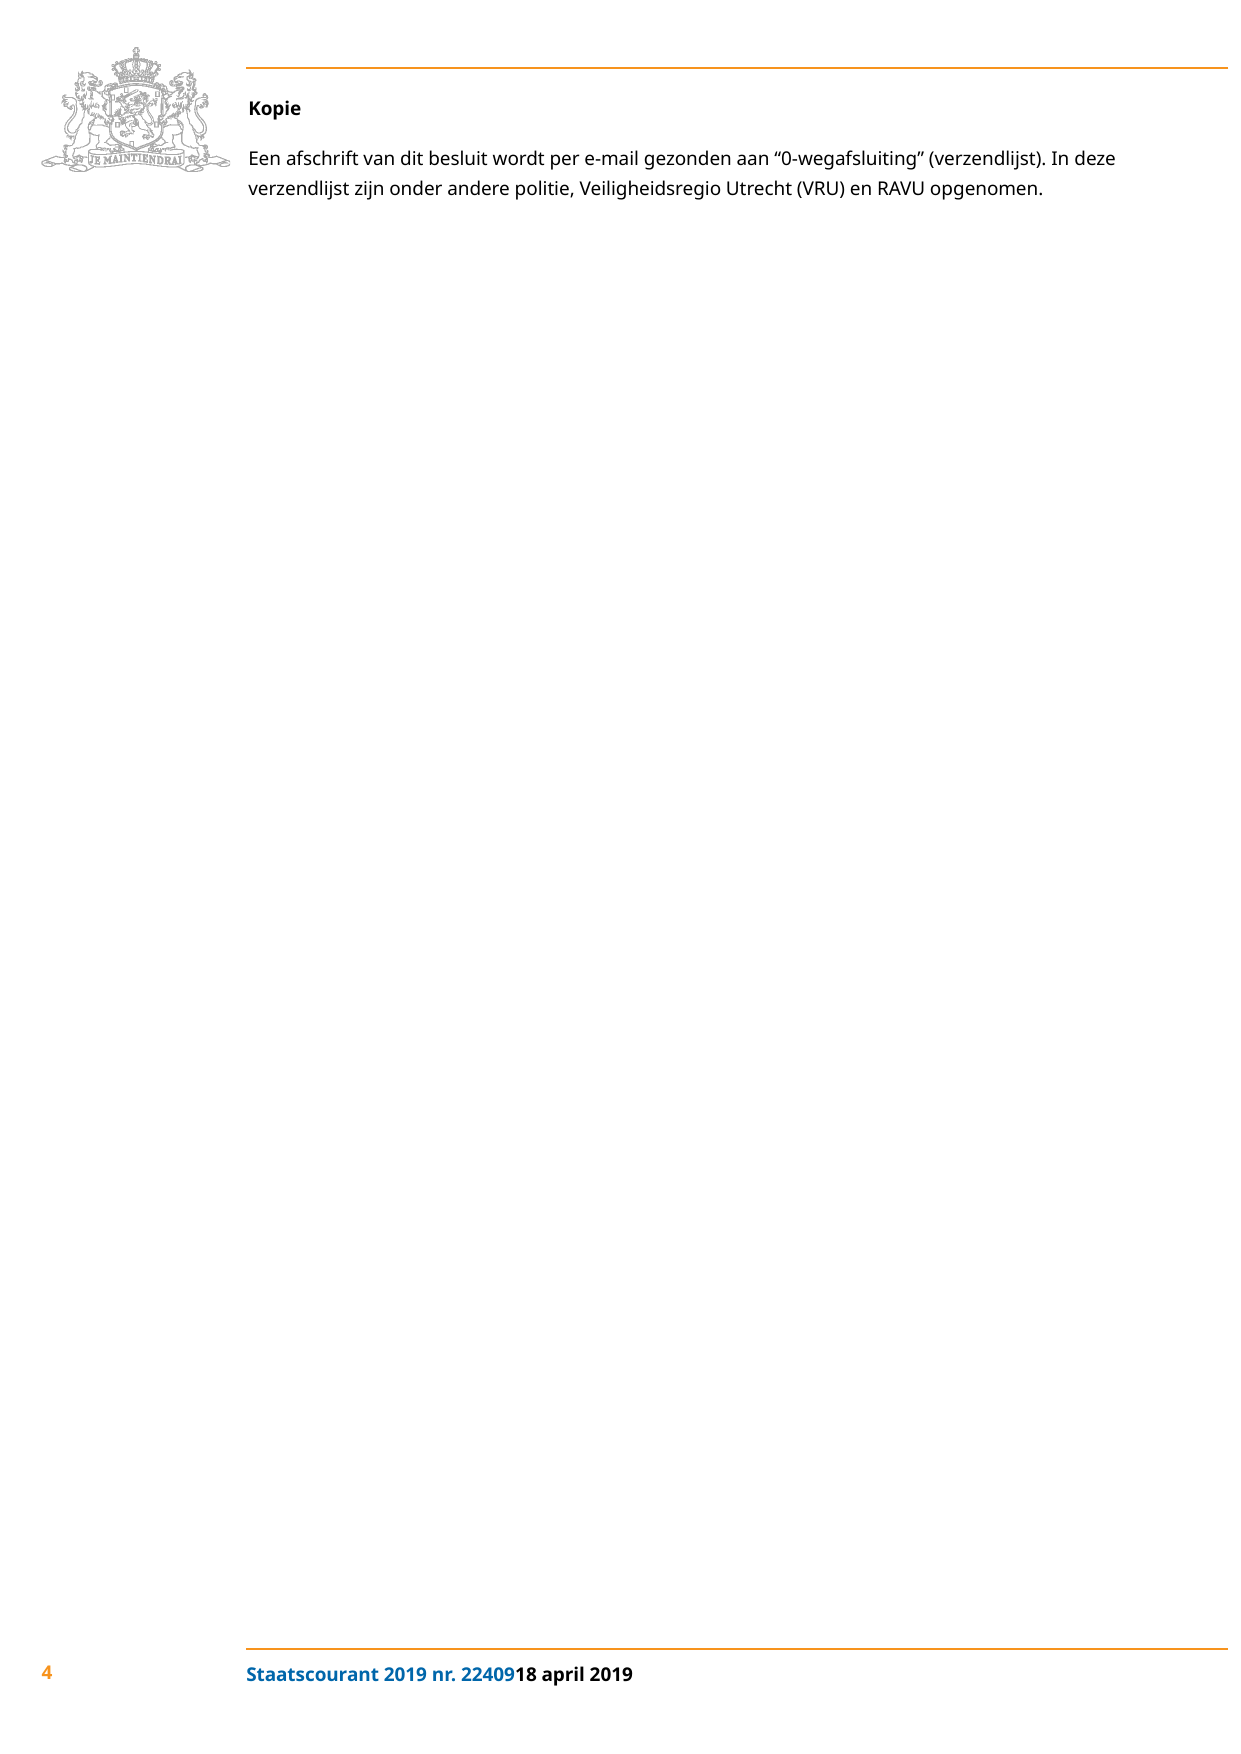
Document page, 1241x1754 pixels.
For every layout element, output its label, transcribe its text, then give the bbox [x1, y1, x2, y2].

picture [41, 47, 231, 172]
text Kopie [248, 95, 1152, 121]
text Een afschrift van dit besluit wordt per e-mail gezonden aan “0-wegafsluiting” (verzendlijst). In deze verzendlijst zijn onder andere politie, Veiligheidsregio Utrecht (VRU) en RAVU opgenomen. [248, 145, 1152, 201]
